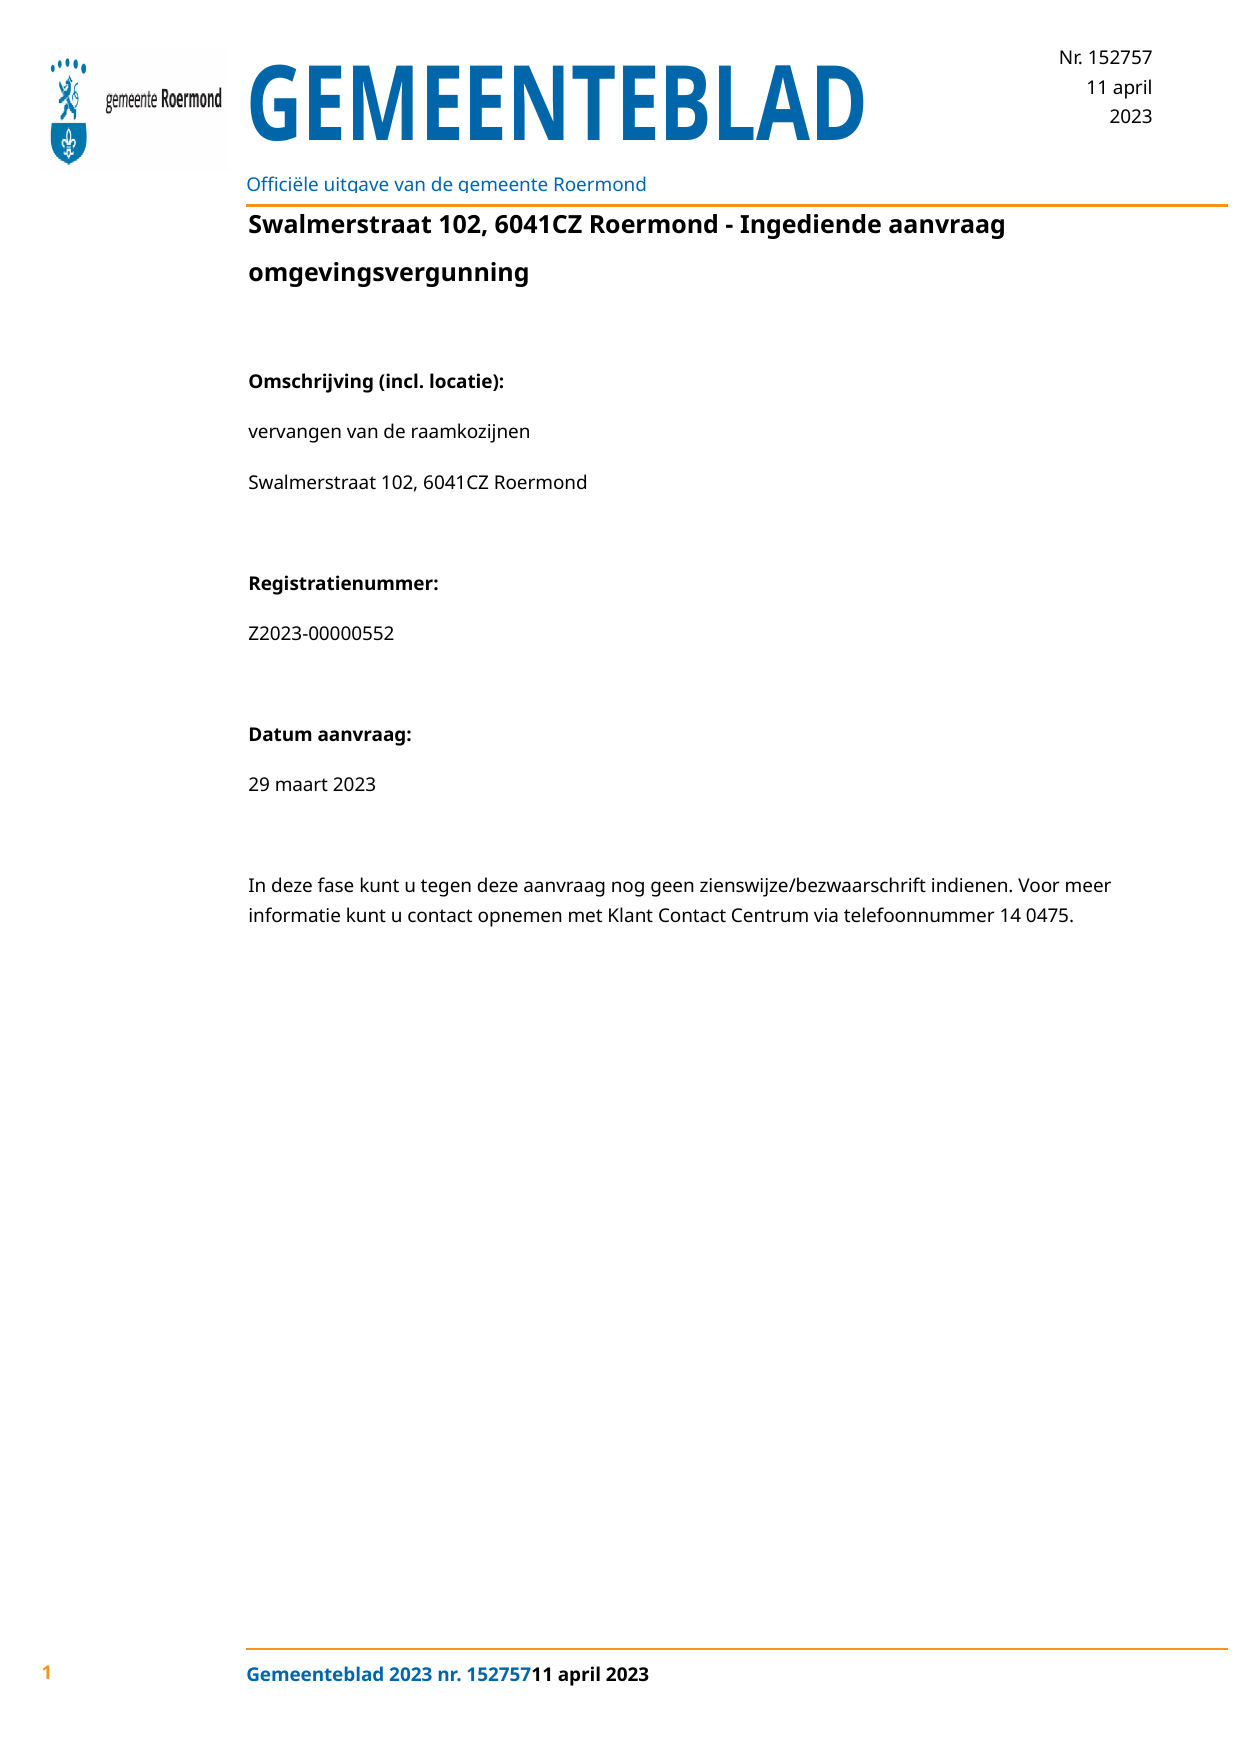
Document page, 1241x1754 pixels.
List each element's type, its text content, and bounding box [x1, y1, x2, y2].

text In deze fase kunt u tegen deze aanvraag nog geen zienswijze/bezwaarschrift indienen. Voor meer informatie kunt u contact opnemen met Klant Contact Centrum via telefoonnummer 14 0475. [248, 872, 1152, 928]
text 29 maart 2023 [248, 772, 1152, 797]
text Swalmerstraat 102, 6041CZ Roermond - Ingediende aanvraag omgevingsvergunning [248, 207, 1152, 288]
text Swalmerstraat 102, 6041CZ Roermond [248, 469, 1152, 495]
picture [41, 47, 231, 172]
text vervangen van de raamkozijnen [248, 419, 1152, 444]
text Z2023-00000552 [248, 620, 1152, 646]
text Datum aanvraag: [248, 721, 1152, 747]
text Registratienummer: [248, 570, 1152, 596]
text Omschrijving (incl. locatie): [248, 368, 1152, 394]
